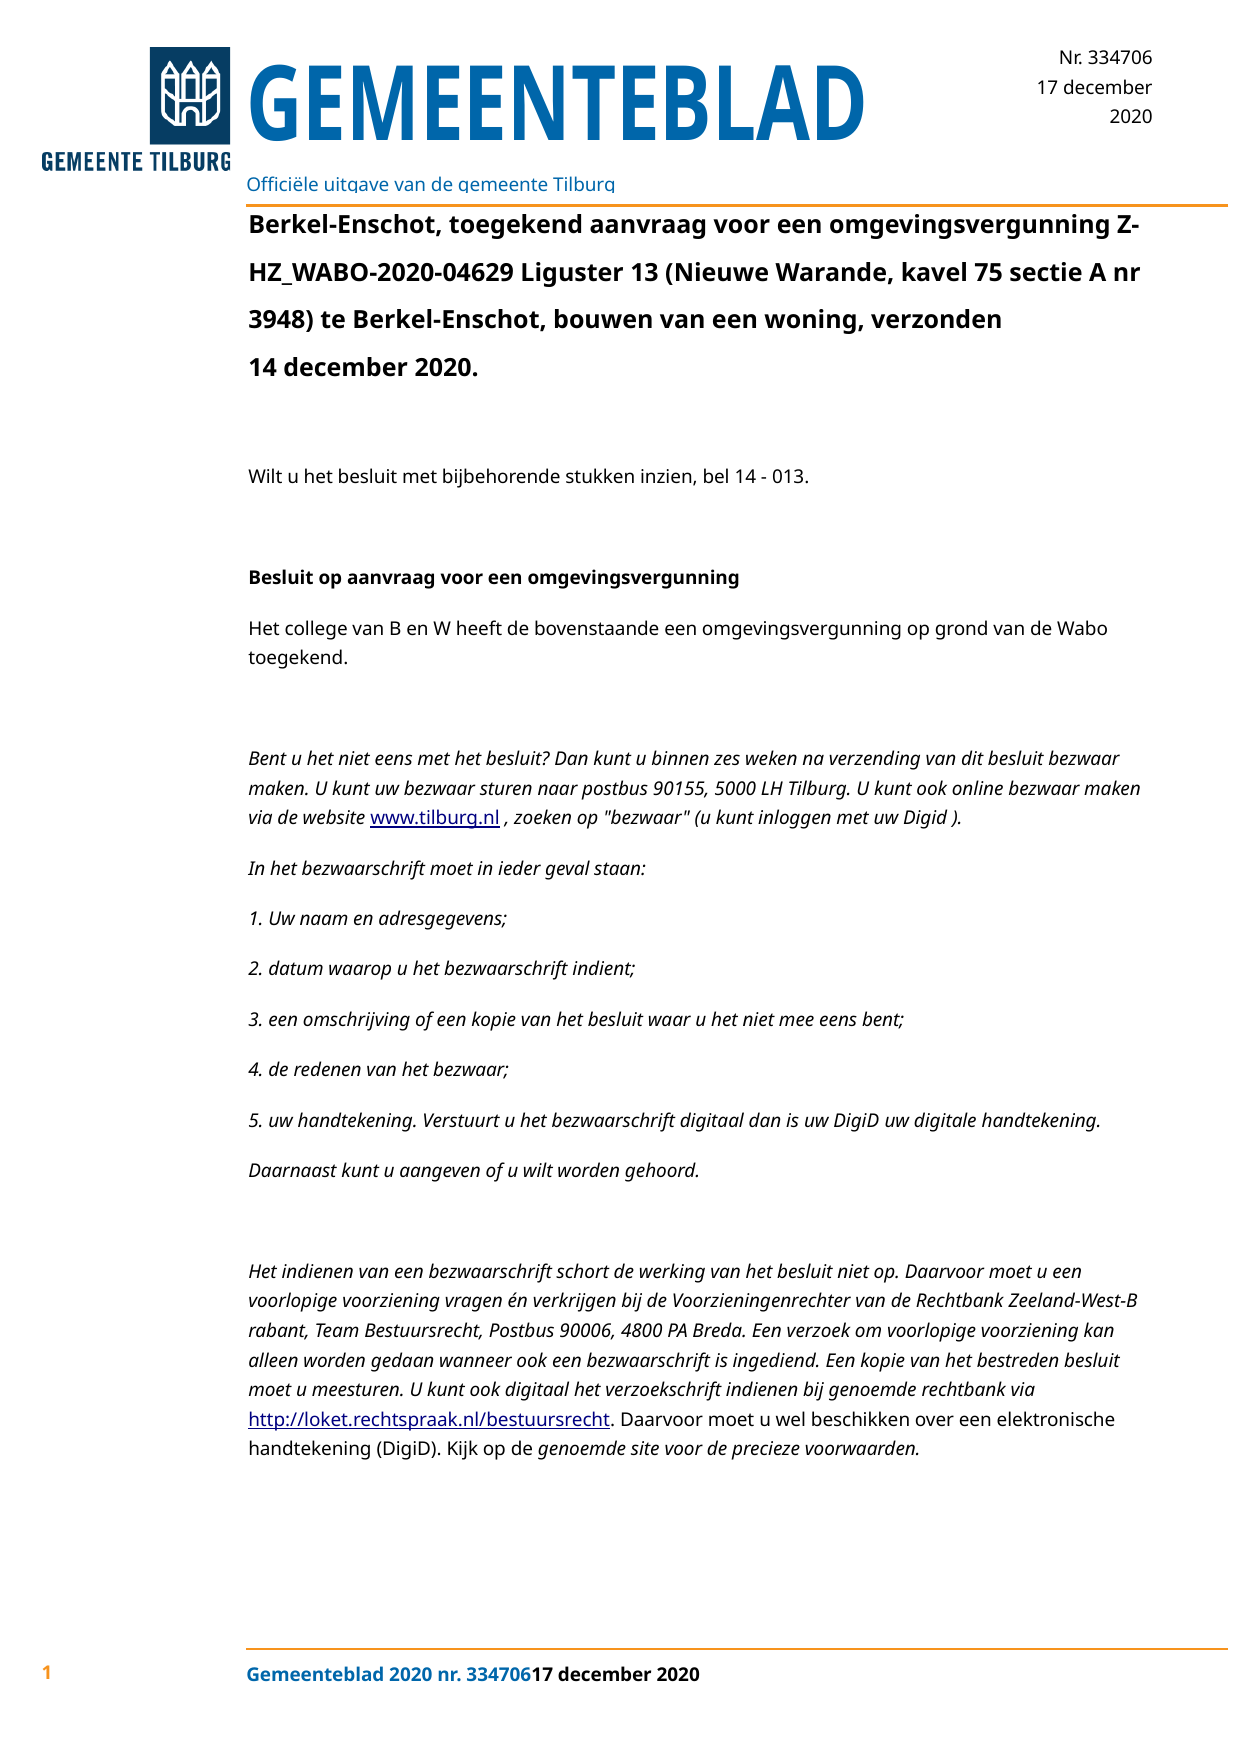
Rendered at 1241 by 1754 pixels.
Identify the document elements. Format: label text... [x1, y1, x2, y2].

picture [41, 47, 231, 172]
text Het indienen van een bezwaarschrift schort de werking van het besluit niet op. Daarvoor moet u een voorlopige voorziening vragen én verkrijgen bij de Voorzieningenrechter van de Rechtbank Zeeland-West-B rabant, Team Bestuursrecht, Postbus 90006, 4800 PA Breda. Een verzoek om voorlopige voorziening kan alleen worden gedaan wanneer ook een bezwaarschrift is ingediend. Een kopie van het bestreden besluit moet u meesturen. U kunt ook digitaal het verzoekschrift indienen bij genoemde rechtbank via http://loket.rechtspraak.nl/bestuursrecht. Daarvoor moet u wel beschikken over een elektronische handtekening (DigiD). Kijk op de genoemde site voor de precieze voorwaarden. [248, 1258, 1152, 1461]
text Wilt u het besluit met bijbehorende stukken inzien, bel 14 - 013. [248, 463, 1152, 489]
text 3. een omschrijving of een kopie van het besluit waar u het niet mee eens bent; [248, 1006, 1152, 1032]
text Besluit op aanvraag voor een omgevingsvergunning [248, 564, 1152, 590]
text Het college van B en W heeft de bovenstaande een omgevingsvergunning op grond van de Wabo toegekend. [248, 615, 1152, 670]
text In het bezwaarschrift moet in ieder geval staan: [248, 855, 1152, 881]
text Berkel-Enschot, toegekend aanvraag voor een omgevingsvergunning Z-HZ_WABO-2020-04629 Liguster 13 (Nieuwe Warande, kavel 75 sectie A nr 3948) te Berkel-Enschot, bouwen van een woning, verzonden 14 december 2020. [248, 207, 1152, 384]
text Bent u het niet eens met het besluit? Dan kunt u binnen zes weken na verzending van dit besluit bezwaar maken. U kunt uw bezwaar sturen naar postbus 90155, 5000 LH Tilburg. U kunt ook online bezwaar maken via de website www.tilburg.nl , zoeken op "bezwaar" (u kunt inloggen met uw Digid ). [248, 745, 1152, 830]
text 2. datum waarop u het bezwaarschrift indient; [248, 956, 1152, 981]
text 1. Uw naam en adresgegevens; [248, 905, 1152, 931]
text 5. uw handtekening. Verstuurt u het bezwaarschrift digitaal dan is uw DigiD uw digitale handtekening. [248, 1107, 1152, 1133]
text Daarnaast kunt u aangeven of u wilt worden gehoord. [248, 1157, 1152, 1183]
text 4. de redenen van het bezwaar; [248, 1056, 1152, 1082]
